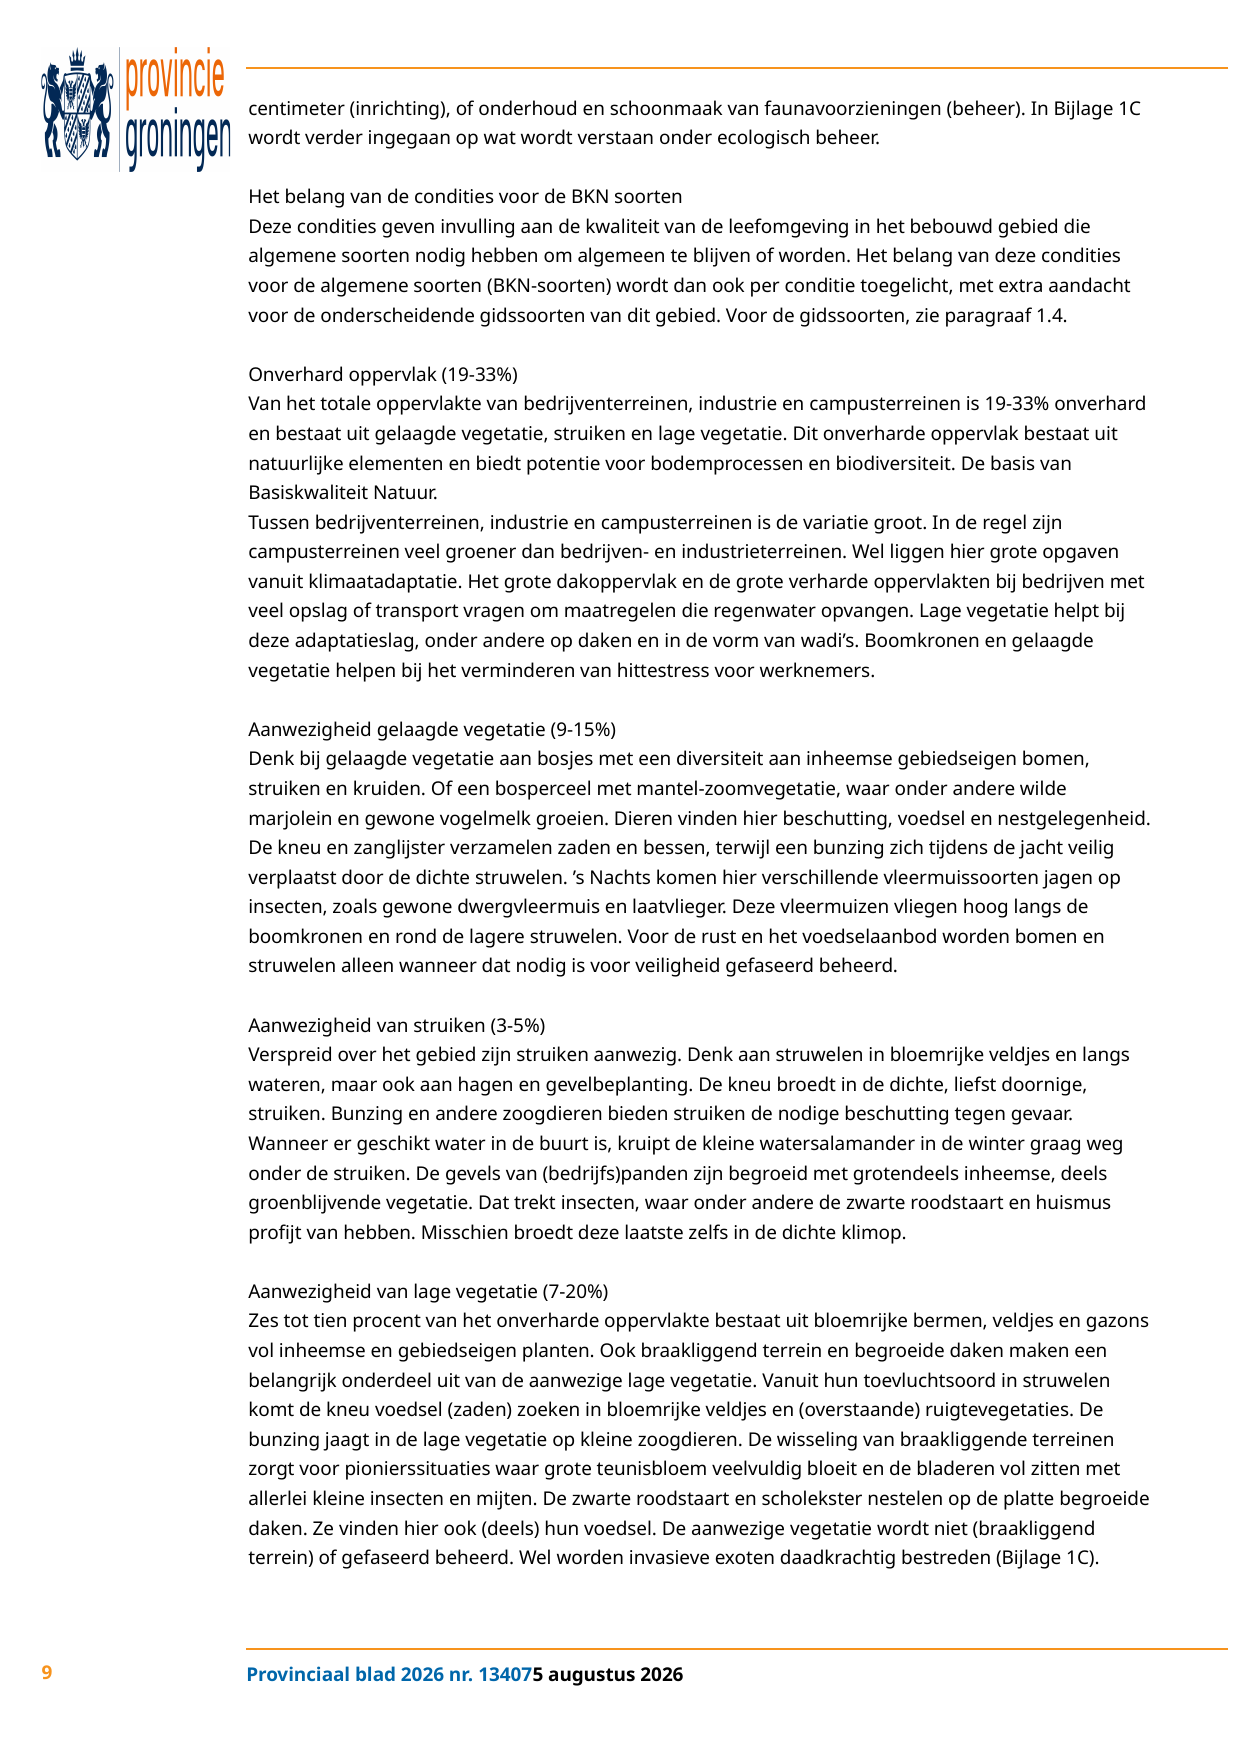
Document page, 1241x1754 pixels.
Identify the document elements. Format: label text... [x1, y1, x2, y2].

text Onverhard oppervlak (19-33%) [248, 361, 1152, 387]
text Verspreid over het gebied zijn struiken aanwezig. Denk aan struwelen in bloemrijke veldjes en langs wateren, maar ook aan hagen en gevelbeplanting. De kneu broedt in de dichte, liefst doornige, struiken. Bunzing en andere zoogdieren bieden struiken de nodige beschutting tegen gevaar. Wanneer er geschikt water in de buurt is, kruipt de kleine watersalamander in de winter graag weg onder de struiken. De gevels van (bedrijfs)panden zijn begroeid met grotendeels inheemse, deels groenblijvende vegetatie. Dat trekt insecten, waar onder andere de zwarte roodstaart en huismus profijt van hebben. Misschien broedt deze laatste zelfs in de dichte klimop. [248, 1041, 1152, 1245]
text Tussen bedrijventerreinen, industrie en campusterreinen is de variatie groot. In de regel zijn campusterreinen veel groener dan bedrijven- en industrieterreinen. Wel liggen hier grote opgaven vanuit klimaatadaptatie. Het grote dakoppervlak en de grote verharde oppervlakten bij bedrijven met veel opslag of transport vragen om maatregelen die regenwater opvangen. Lage vegetatie helpt bij deze adaptatieslag, onder andere op daken en in de vorm van wadi’s. Boomkronen en gelaagde vegetatie helpen bij het verminderen van hittestress voor werknemers. [248, 509, 1152, 683]
text Zes tot tien procent van het onverharde oppervlakte bestaat uit bloemrijke bermen, veldjes en gazons vol inheemse en gebiedseigen planten. Ook braakliggend terrein en begroeide daken maken een belangrijk onderdeel uit van de aanwezige lage vegetatie. Vanuit hun toevluchtsoord in struwelen komt de kneu voedsel (zaden) zoeken in bloemrijke veldjes en (overstaande) ruigtevegetaties. De bunzing jaagt in de lage vegetatie op kleine zoogdieren. De wisseling van braakliggende terreinen zorgt voor pionierssituaties waar grote teunisbloem veelvuldig bloeit en de bladeren vol zitten met allerlei kleine insecten en mijten. De zwarte roodstaart en scholekster nestelen op de platte begroeide daken. Ze vinden hier ook (deels) hun voedsel. De aanwezige vegetatie wordt niet (braakliggend terrein) of gefaseerd beheerd. Wel worden invasieve exoten daadkrachtig bestreden (Bijlage 1C). [248, 1308, 1152, 1570]
text Aanwezigheid van struiken (3-5%) [248, 1012, 1152, 1038]
text Van het totale oppervlakte van bedrijventerreinen, industrie en campusterreinen is 19-33% onverhard en bestaat uit gelaagde vegetatie, struiken en lage vegetatie. Dit onverharde oppervlak bestaat uit natuurlijke elementen en biedt potentie voor bodemprocessen en biodiversiteit. De basis van Basiskwaliteit Natuur. [248, 391, 1152, 505]
text Het belang van de condities voor de BKN soorten [248, 183, 1152, 209]
text Aanwezigheid van lage vegetatie (7-20%) [248, 1278, 1152, 1304]
text centimeter (inrichting), of onderhoud en schoonmaak van faunavoorzieningen (beheer). In Bijlage 1C wordt verder ingegaan op wat wordt verstaan onder ecologisch beheer. [248, 95, 1152, 150]
text Denk bij gelaagde vegetatie aan bosjes met een diversiteit aan inheemse gebiedseigen bomen, struiken en kruiden. Of een bosperceel met mantel-zoomvegetatie, waar onder andere wilde marjolein en gewone vogelmelk groeien. Dieren vinden hier beschutting, voedsel en nestgelegenheid. De kneu en zanglijster verzamelen zaden en bessen, terwijl een bunzing zich tijdens de jacht veilig verplaatst door de dichte struwelen. ’s Nachts komen hier verschillende vleermuissoorten jagen op insecten, zoals gewone dwergvleermuis en laatvlieger. Deze vleermuizen vliegen hoog langs de boomkronen en rond de lagere struwelen. Voor de rust en het voedselaanbod worden bomen en struwelen alleen wanneer dat nodig is voor veiligheid gefaseerd beheerd. [248, 746, 1152, 978]
text Aanwezigheid gelaagde vegetatie (9-15%) [248, 716, 1152, 742]
text Deze condities geven invulling aan de kwaliteit van de leefomgeving in het bebouwd gebied die algemene soorten nodig hebben om algemeen te blijven of worden. Het belang van deze condities voor de algemene soorten (BKN-soorten) wordt dan ook per conditie toegelicht, met extra aandacht voor de onderscheidende gidssoorten van dit gebied. Voor de gidssoorten, zie paragraaf 1.4. [248, 213, 1152, 328]
picture [41, 47, 231, 172]
